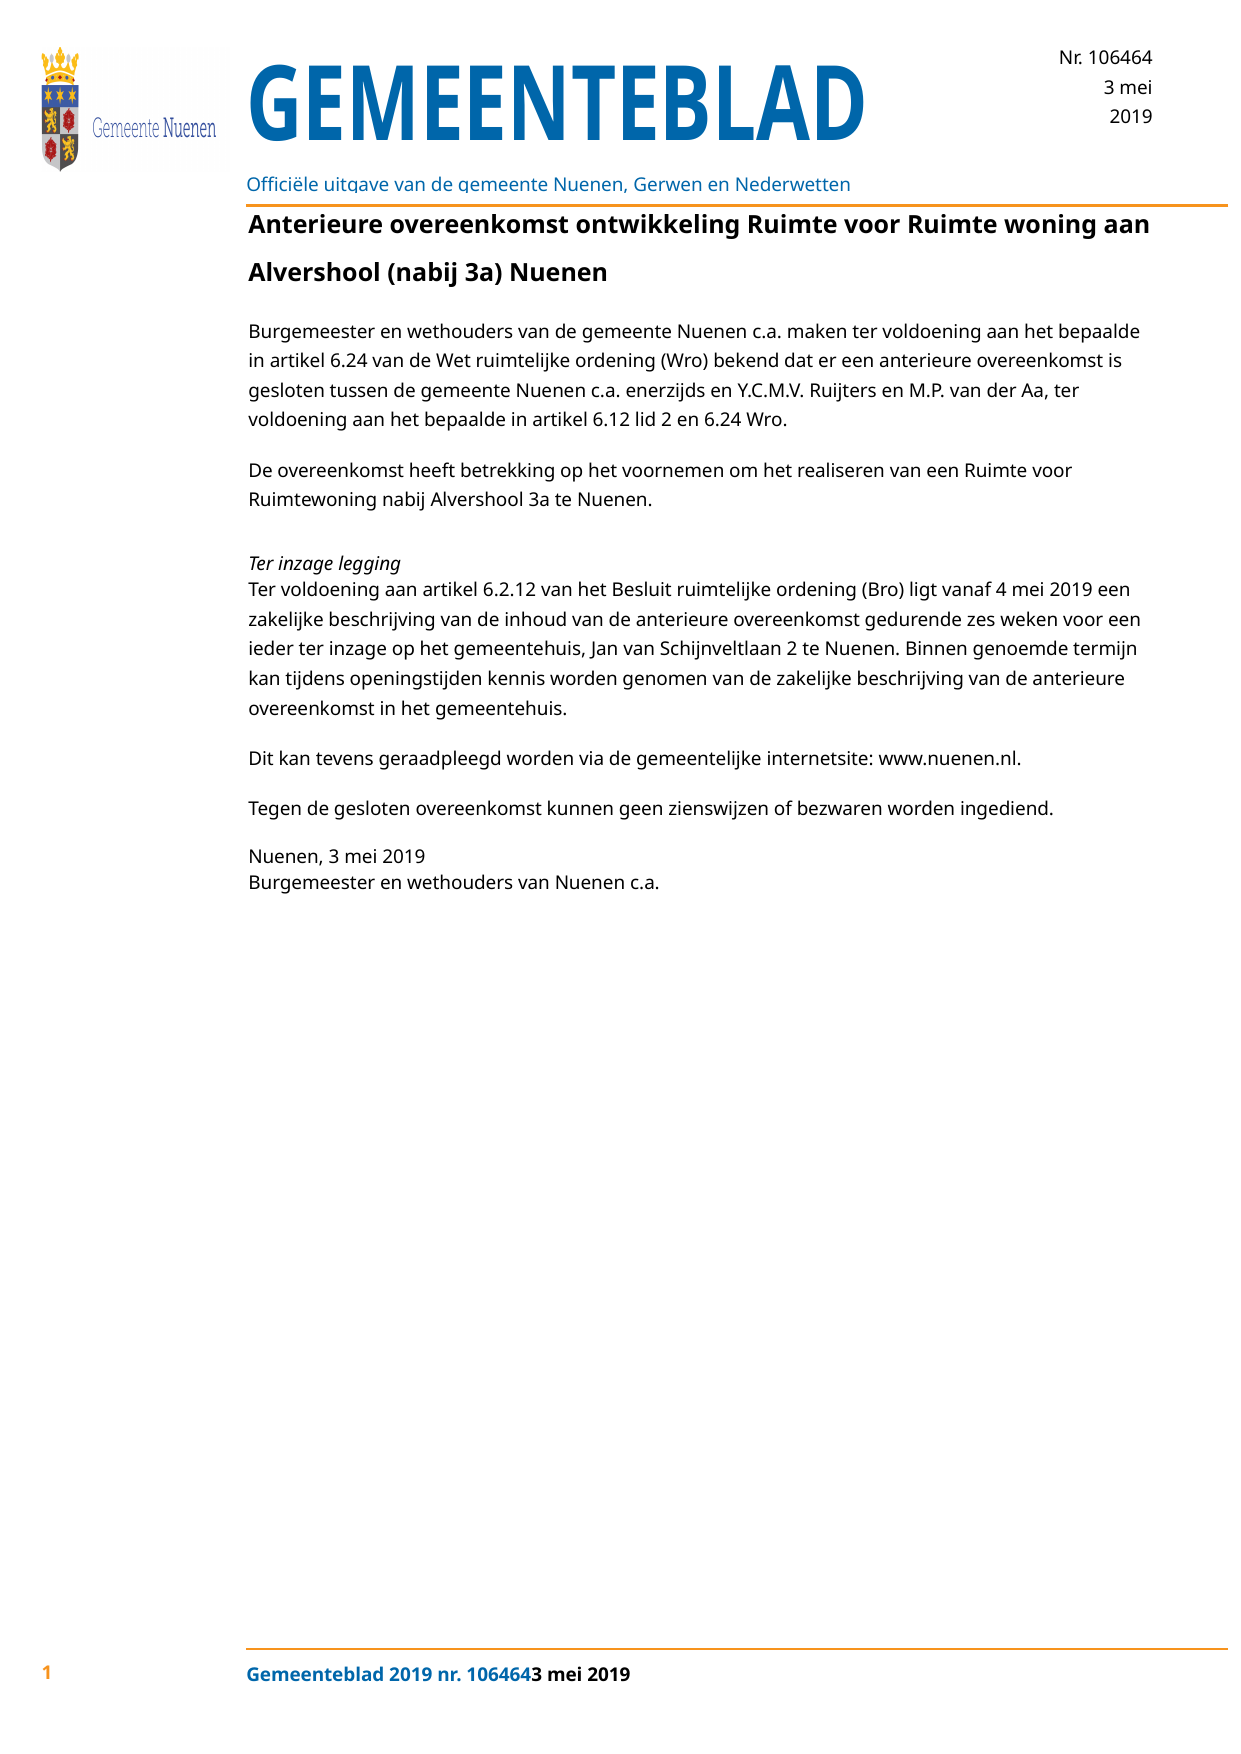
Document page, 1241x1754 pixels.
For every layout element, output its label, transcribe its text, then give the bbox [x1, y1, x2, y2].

text Burgemeester en wethouders van Nuenen c.a. [248, 869, 1152, 895]
text Ter inzage legging [248, 551, 1152, 576]
text Burgemeester en wethouders van de gemeente Nuenen c.a. maken ter voldoening aan het bepaalde in artikel 6.24 van de Wet ruimtelijke ordening (Wro) bekend dat er een anterieure overeenkomst is gesloten tussen de gemeente Nuenen c.a. enerzijds en Y.C.M.V. Ruijters en M.P. van der Aa, ter voldoening aan het bepaalde in artikel 6.12 lid 2 en 6.24 Wro. [248, 318, 1152, 432]
text Dit kan tevens geraadpleegd worden via de gemeentelijke internetsite: www.nuenen.nl. [248, 745, 1152, 771]
picture [41, 47, 231, 172]
text Nuenen, 3 mei 2019 [248, 843, 1152, 869]
text Ter voldoening aan artikel 6.2.12 van het Besluit ruimtelijke ordening (Bro) ligt vanaf 4 mei 2019 een zakelijke beschrijving van de inhoud van de anterieure overeenkomst gedurende zes weken voor een ieder ter inzage op het gemeentehuis, Jan van Schijnveltlaan 2 te Nuenen. Binnen genoemde termijn kan tijdens openingstijden kennis worden genomen van de zakelijke beschrijving van de anterieure overeenkomst in het gemeentehuis. [248, 576, 1152, 720]
text Anterieure overeenkomst ontwikkeling Ruimte voor Ruimte woning aan Alvershool (nabij 3a) Nuenen [248, 207, 1152, 288]
text De overeenkomst heeft betrekking op het voornemen om het realiseren van een Ruimte voor Ruimtewoning nabij Alvershool 3a te Nuenen. [248, 457, 1152, 512]
text Tegen de gesloten overeenkomst kunnen geen zienswijzen of bezwaren worden ingediend. [248, 796, 1152, 821]
